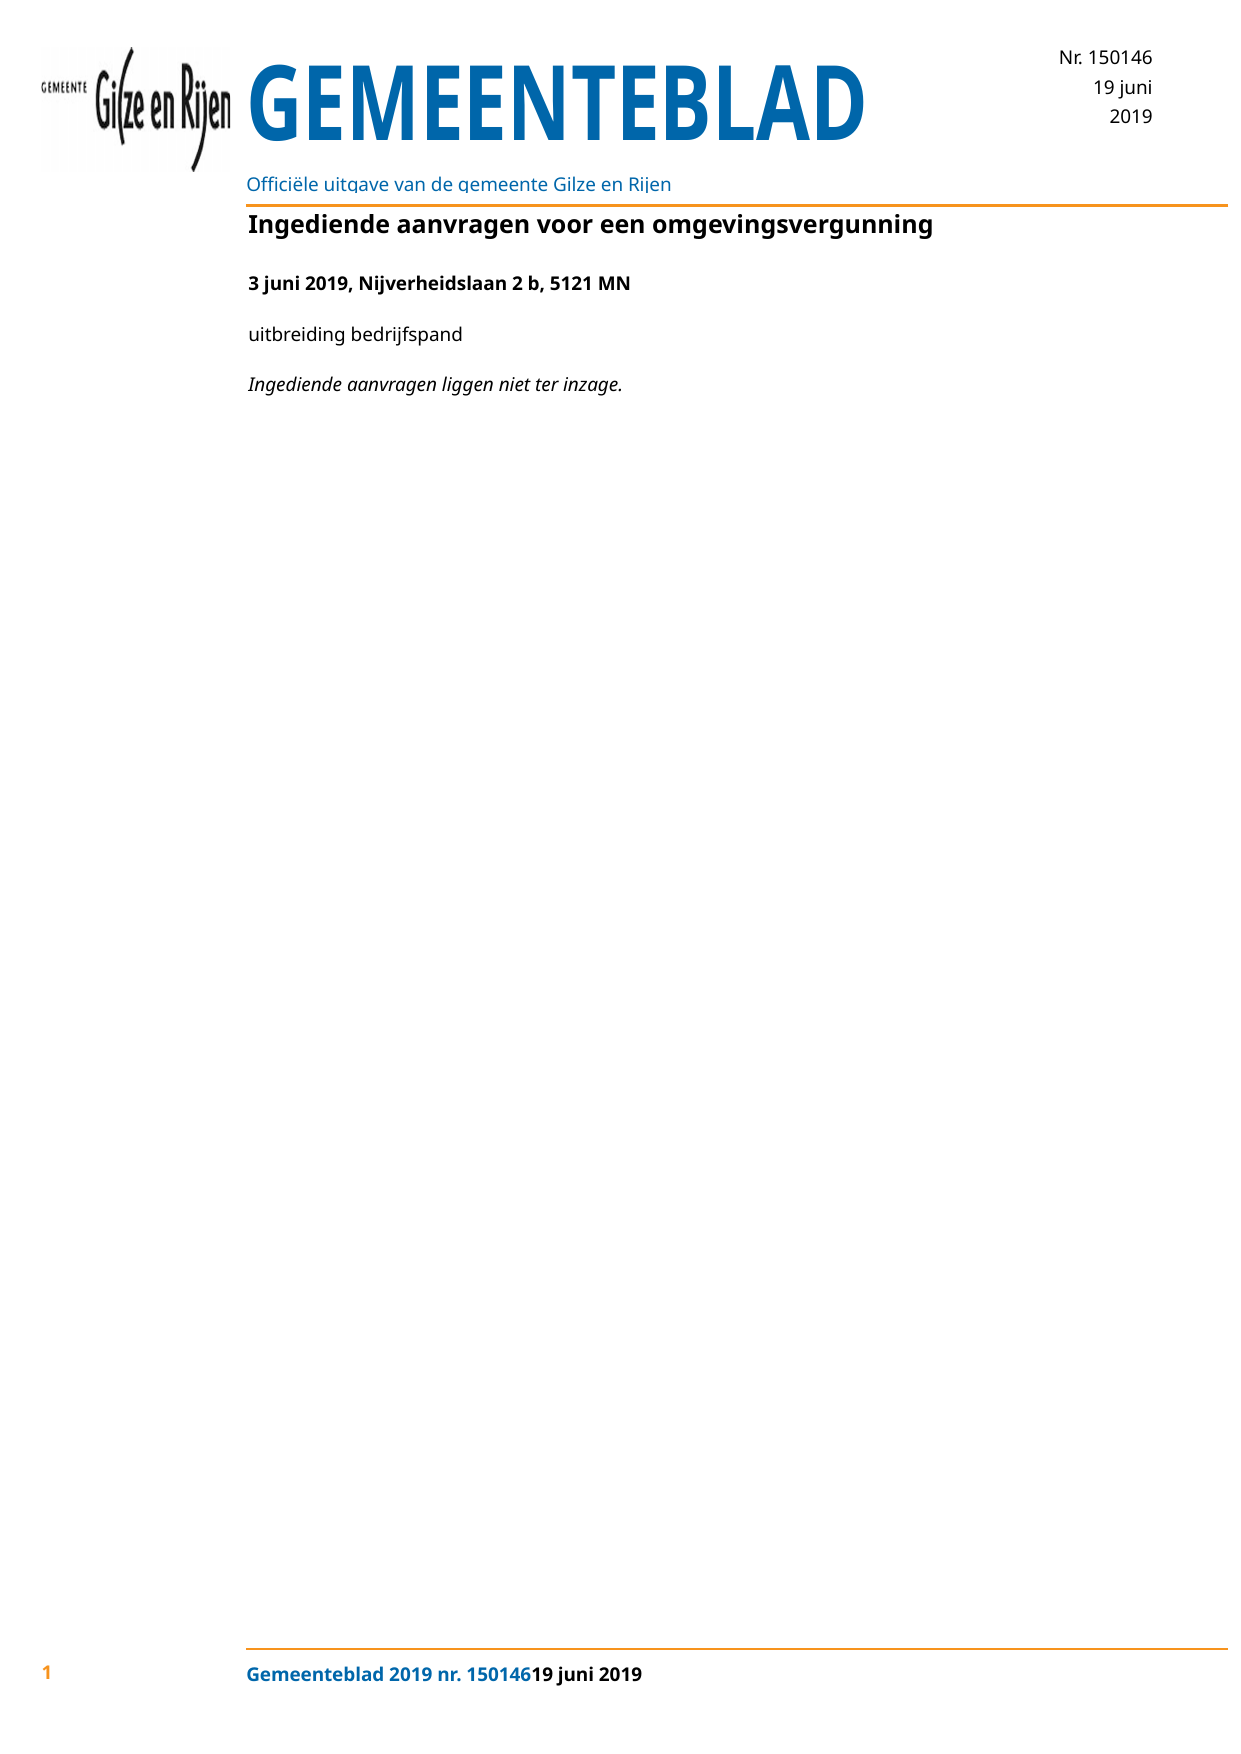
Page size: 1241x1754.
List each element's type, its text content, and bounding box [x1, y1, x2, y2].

text Ingediende aanvragen voor een omgevingsvergunning [248, 207, 1152, 241]
text Ingediende aanvragen liggen niet ter inzage. [248, 371, 1152, 397]
text uitbreiding bedrijfspand [248, 321, 1152, 346]
picture [41, 47, 231, 172]
text 3 juni 2019, Nijverheidslaan 2 b, 5121 MN [248, 270, 1152, 296]
